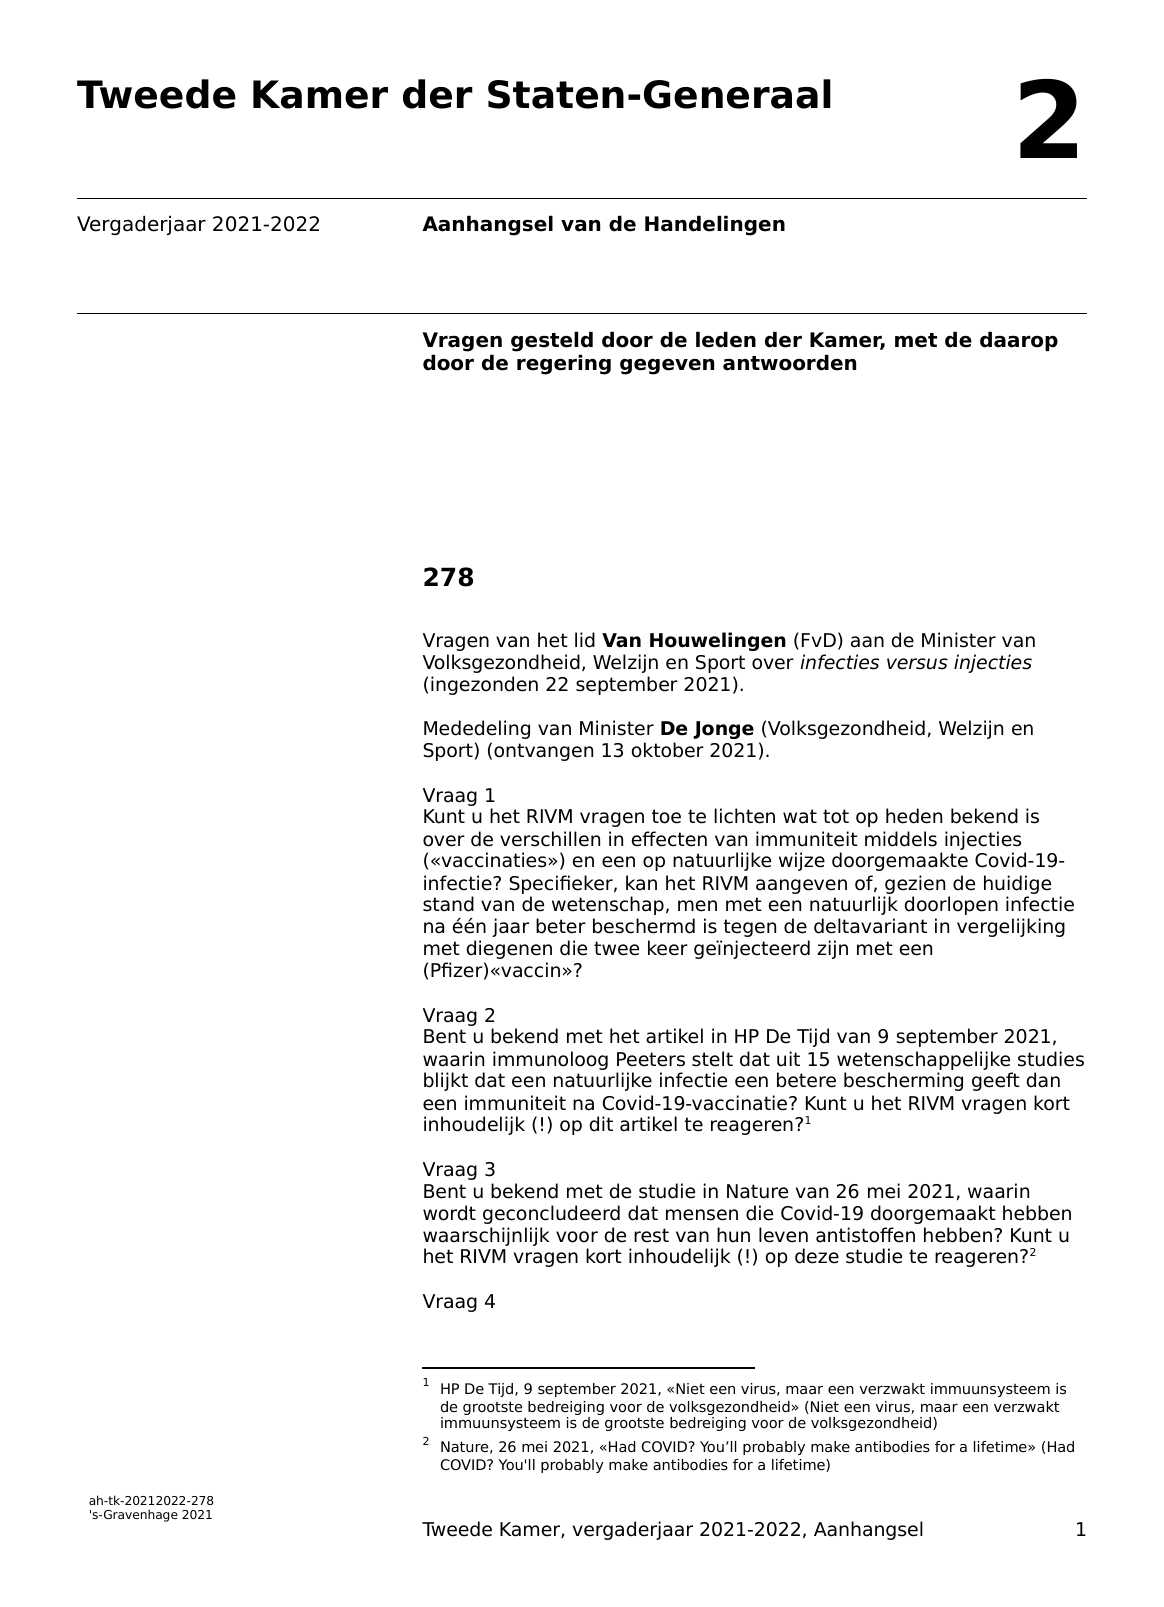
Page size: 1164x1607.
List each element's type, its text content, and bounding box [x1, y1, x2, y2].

table_header 2 [886, 59, 1087, 198]
text 's-Gravenhage 2021 [88, 1508, 323, 1522]
text 278 [422, 563, 1087, 592]
text HP De Tijd, 9 september 2021, «Niet een virus, maar een verzwakt immuunsysteem is de grootste bedreiging voor de volksgezondheid» (Niet een virus, maar een verzwakt immuunsysteem is de grootste bedreiging voor de volksgezondheid) [422, 1377, 1087, 1432]
table_cell Vragen gesteld door de leden der Kamer, met de daarop door de regering gegeven antwoorden [422, 314, 1087, 375]
table_cell Aanhangsel van de Handelingen [422, 199, 1087, 313]
text Bent u bekend met de studie in Nature van 26 mei 2021, waarin wordt geconcludeerd dat mensen die Covid-19 doorgemaakt hebben waarschijnlijk voor de rest van hun leven antistoffen hebben? Kunt u het RIVM vragen kort inhoudelijk (!) op deze studie te reageren? [422, 1181, 1087, 1268]
table_header Tweede Kamer der Staten-Generaal [77, 59, 886, 198]
text Vraag 2 [422, 1004, 1087, 1026]
text Vragen van het lid Van Houwelingen (FvD) aan de Minister van Volksgezondheid, Welzijn en Sport over infecties versus injecties (ingezonden 22 september 2021). [422, 630, 1087, 696]
text Mededeling van Minister De Jonge (Volksgezondheid, Welzijn en Sport) (ontvangen 13 oktober 2021). [422, 718, 1087, 762]
text Kunt u het RIVM vragen toe te lichten wat tot op heden bekend is over de verschillen in effecten van immuniteit middels injecties («vaccinaties») en een op natuurlijke wijze doorgemaakte Covid-19-infectie? Specifieker, kan het RIVM aangeven of, gezien de huidige stand van de wetenschap, men met een natuurlijk doorlopen infectie na één jaar beter beschermd is tegen de deltavariant in vergelijking met diegenen die twee keer geïnjecteerd zijn met een (Pfizer)«vaccin»? [422, 806, 1087, 982]
text Vraag 3 [422, 1158, 1087, 1181]
text Nature, 26 mei 2021, «Had COVID? You’ll probably make antibodies for a lifetime» (Had COVID? You'll probably make antibodies for a lifetime) [422, 1435, 1087, 1474]
text Bent u bekend met het artikel in HP De Tijd van 9 september 2021, waarin immunoloog Peeters stelt dat uit 15 wetenschappelijke studies blijkt dat een natuurlijke infectie een betere bescherming geeft dan een immuniteit na Covid-19-vaccinatie? Kunt u het RIVM vragen kort inhoudelijk (!) op dit artikel te reageren? [422, 1026, 1087, 1136]
text ah-tk-20212022-278 [88, 1494, 323, 1508]
text Vraag 4 [422, 1291, 1087, 1313]
text Vraag 1 [422, 784, 1087, 806]
table_cell [77, 314, 422, 375]
table_cell Vergaderjaar 2021-2022 [77, 199, 422, 313]
